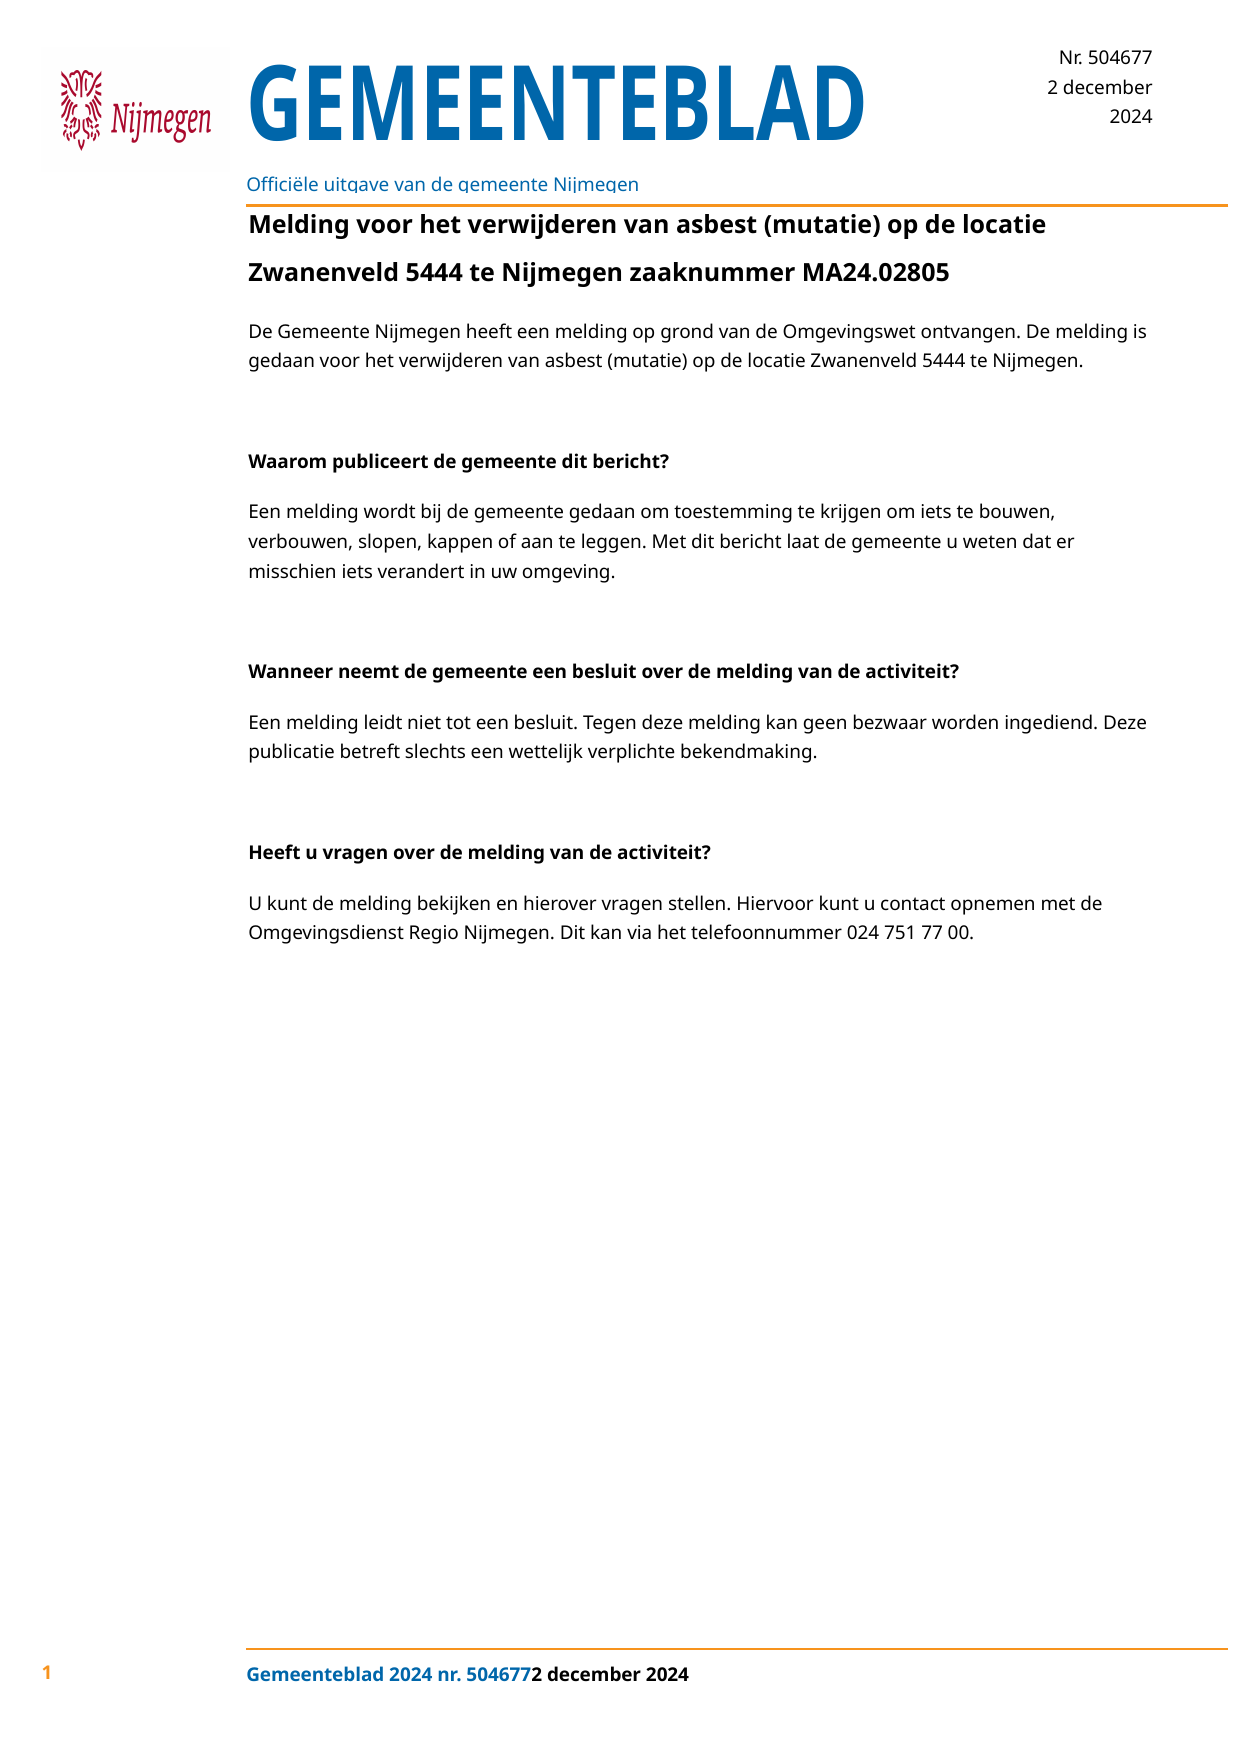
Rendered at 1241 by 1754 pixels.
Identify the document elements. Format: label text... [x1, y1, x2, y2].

text Een melding leidt niet tot een besluit. Tegen deze melding kan geen bezwaar worden ingediend. Deze publicatie betreft slechts een wettelijk verplichte bekendmaking. [248, 709, 1152, 764]
text Waarom publiceert de gemeente dit bericht? [248, 448, 1152, 474]
text Heeft u vragen over de melding van de activiteit? [248, 839, 1152, 865]
picture [41, 47, 231, 172]
text De Gemeente Nijmegen heeft een melding op grond van de Omgevingswet ontvangen. De melding is gedaan voor het verwijderen van asbest (mutatie) op de locatie Zwanenveld 5444 te Nijmegen. [248, 318, 1152, 373]
text Wanneer neemt de gemeente een besluit over de melding van de activiteit? [248, 659, 1152, 684]
text U kunt de melding bekijken en hierover vragen stellen. Hiervoor kunt u contact opnemen met de Omgevingsdienst Regio Nijmegen. Dit kan via het telefoonnummer 024 751 77 00. [248, 890, 1152, 945]
text Een melding wordt bij de gemeente gedaan om toestemming te krijgen om iets te bouwen, verbouwen, slopen, kappen of aan te leggen. Met dit bericht laat de gemeente u weten dat er misschien iets verandert in uw omgeving. [248, 499, 1152, 584]
text Melding voor het verwijderen van asbest (mutatie) op de locatie Zwanenveld 5444 te Nijmegen zaaknummer MA24.02805 [248, 207, 1152, 288]
